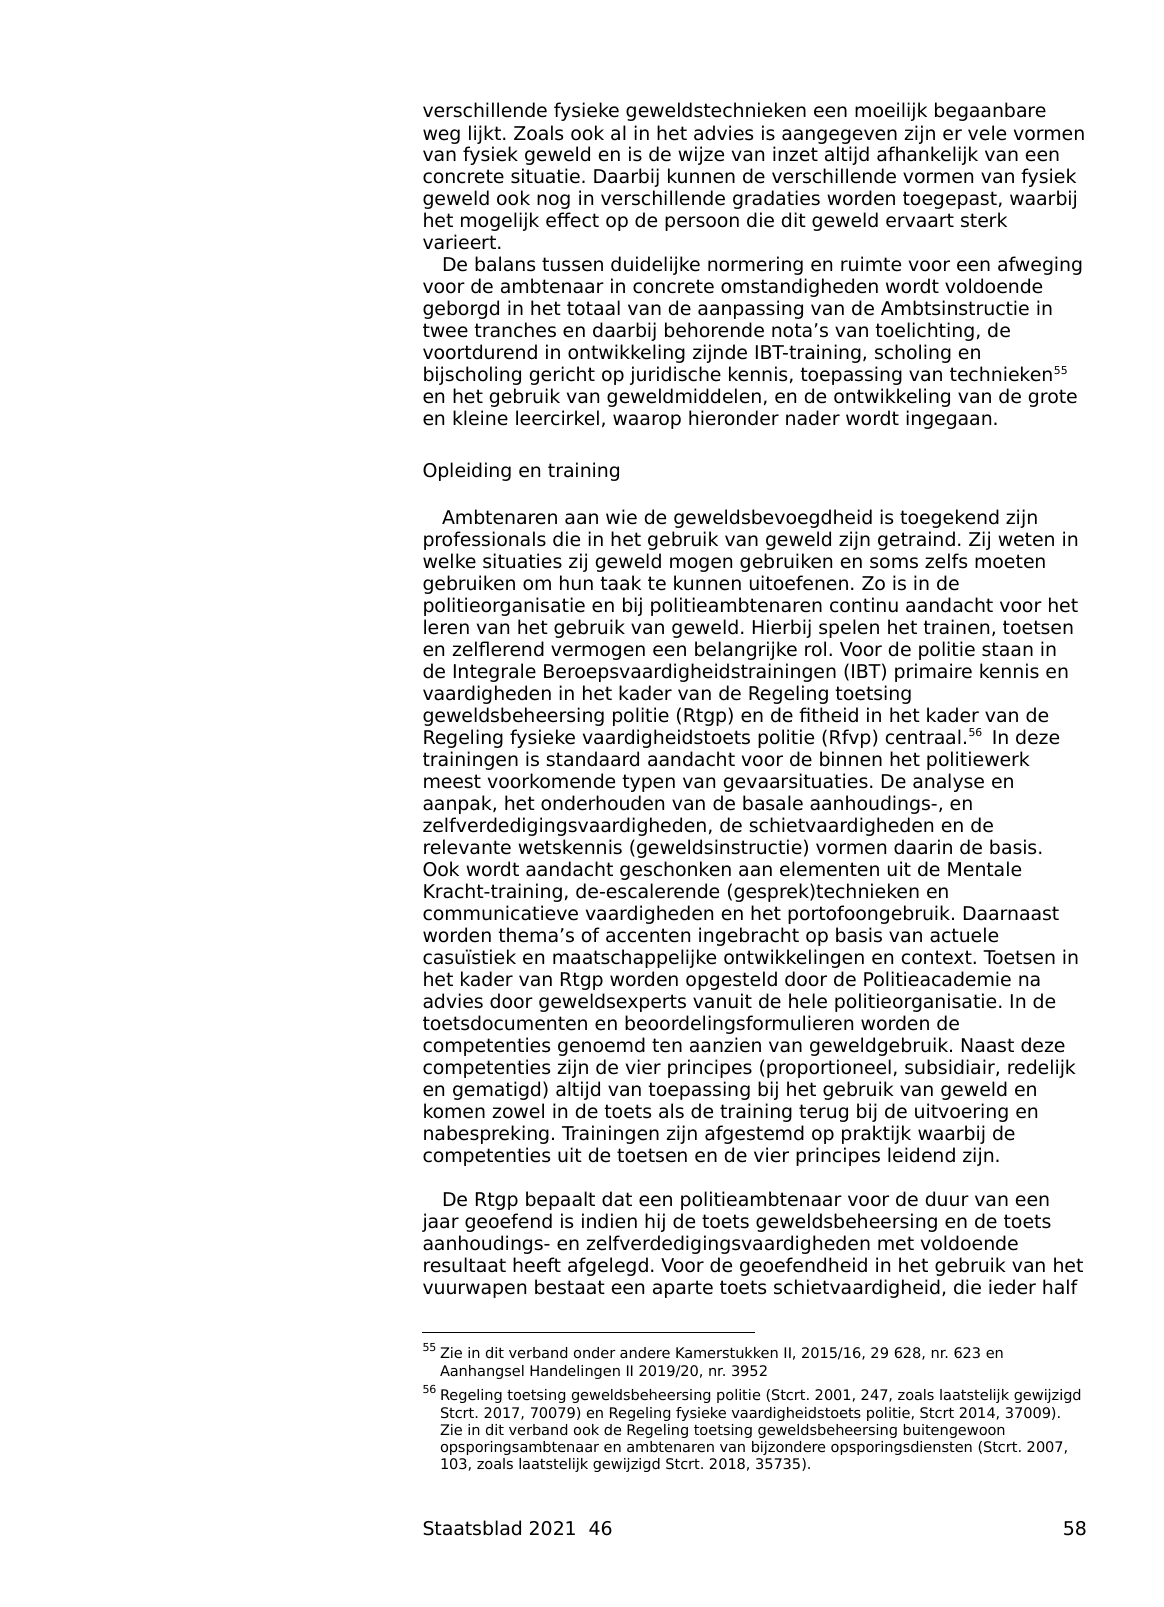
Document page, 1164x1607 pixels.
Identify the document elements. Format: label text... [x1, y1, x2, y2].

text Zie in dit verband onder andere Kamerstukken II, 2015/16, 29 628, nr. 623 en Aanhangsel Handelingen II 2019/20, nr. 3952 [422, 1341, 1087, 1380]
text Ambtenaren aan wie de geweldsbevoegdheid is toegekend zijn professionals die in het gebruik van geweld zijn getraind. Zij weten in welke situaties zij geweld mogen gebruiken en soms zelfs moeten gebruiken om hun taak te kunnen uitoefenen. Zo is in de politieorganisatie en bij politieambtenaren continu aandacht voor het leren van het gebruik van geweld. Hierbij spelen het trainen, toetsen en zelflerend vermogen een belangrijke rol. Voor de politie staan in de Integrale Beroepsvaardigheidstrainingen (IBT) primaire kennis en vaardigheden in het kader van de Regeling toetsing geweldsbeheersing politie (Rtgp) en de fitheid in het kader van de Regeling fysieke vaardigheidstoets politie (Rfvp) centraal. In deze trainingen is standaard aandacht voor de binnen het politiewerk meest voorkomende typen van gevaarsituaties. De analyse en aanpak, het onderhouden van de basale aanhoudings-, en zelfverdedigingsvaardigheden, de schietvaardigheden en de relevante wetskennis (geweldsinstructie) vormen daarin de basis. Ook wordt aandacht geschonken aan elementen uit de Mentale Kracht-training, de-escalerende (gesprek)technieken en communicatieve vaardigheden en het portofoongebruik. Daarnaast worden thema’s of accenten ingebracht op basis van actuele casuïstiek en maatschappelijke ontwikkelingen en context. Toetsen in het kader van Rtgp worden opgesteld door de Politieacademie na advies door geweldsexperts vanuit de hele politieorganisatie. In de toetsdocumenten en beoordelingsformulieren worden de competenties genoemd ten aanzien van geweldgebruik. Naast deze competenties zijn de vier principes (proportioneel, subsidiair, redelijk en gematigd) altijd van toepassing bij het gebruik van geweld en komen zowel in de toets als de training terug bij de uitvoering en nabespreking. Trainingen zijn afgestemd op praktijk waarbij de competenties uit de toetsen en de vier principes leidend zijn. [422, 507, 1087, 1166]
text De Rtgp bepaalt dat een politieambtenaar voor de duur van een jaar geoefend is indien hij de toets geweldsbeheersing en de toets aanhoudings- en zelfverdedigingsvaardigheden met voldoende resultaat heeft afgelegd. Voor de geoefendheid in het gebruik van het vuurwapen bestaat een aparte toets schietvaardigheid, die ieder half [422, 1189, 1087, 1298]
text Regeling toetsing geweldsbeheersing politie (Stcrt. 2001, 247, zoals laatstelijk gewijzigd Stcrt. 2017, 70079) en Regeling fysieke vaardigheidstoets politie, Stcrt 2014, 37009). Zie in dit verband ook de Regeling toetsing geweldsbeheersing buitengewoon opsporingsambtenaar en ambtenaren van bijzondere opsporingsdiensten (Stcrt. 2007, 103, zoals laatstelijk gewijzigd Stcrt. 2018, 35735). [422, 1383, 1087, 1473]
text De balans tussen duidelijke normering en ruimte voor een afweging voor de ambtenaar in concrete omstandigheden wordt voldoende geborgd in het totaal van de aanpassing van de Ambtsinstructie in twee tranches en daarbij behorende nota’s van toelichting, de voortdurend in ontwikkeling zijnde IBT-training, scholing en bijscholing gericht op juridische kennis, toepassing van technieken en het gebruik van geweldmiddelen, en de ontwikkeling van de grote en kleine leercirkel, waarop hieronder nader wordt ingegaan. [422, 254, 1087, 430]
subtitle Opleiding en training [422, 460, 1087, 482]
text verschillende fysieke geweldstechnieken een moeilijk begaanbare weg lijkt. Zoals ook al in het advies is aangegeven zijn er vele vormen van fysiek geweld en is de wijze van inzet altijd afhankelijk van een concrete situatie. Daarbij kunnen de verschillende vormen van fysiek geweld ook nog in verschillende gradaties worden toegepast, waarbij het mogelijk effect op de persoon die dit geweld ervaart sterk varieert. [422, 100, 1087, 254]
